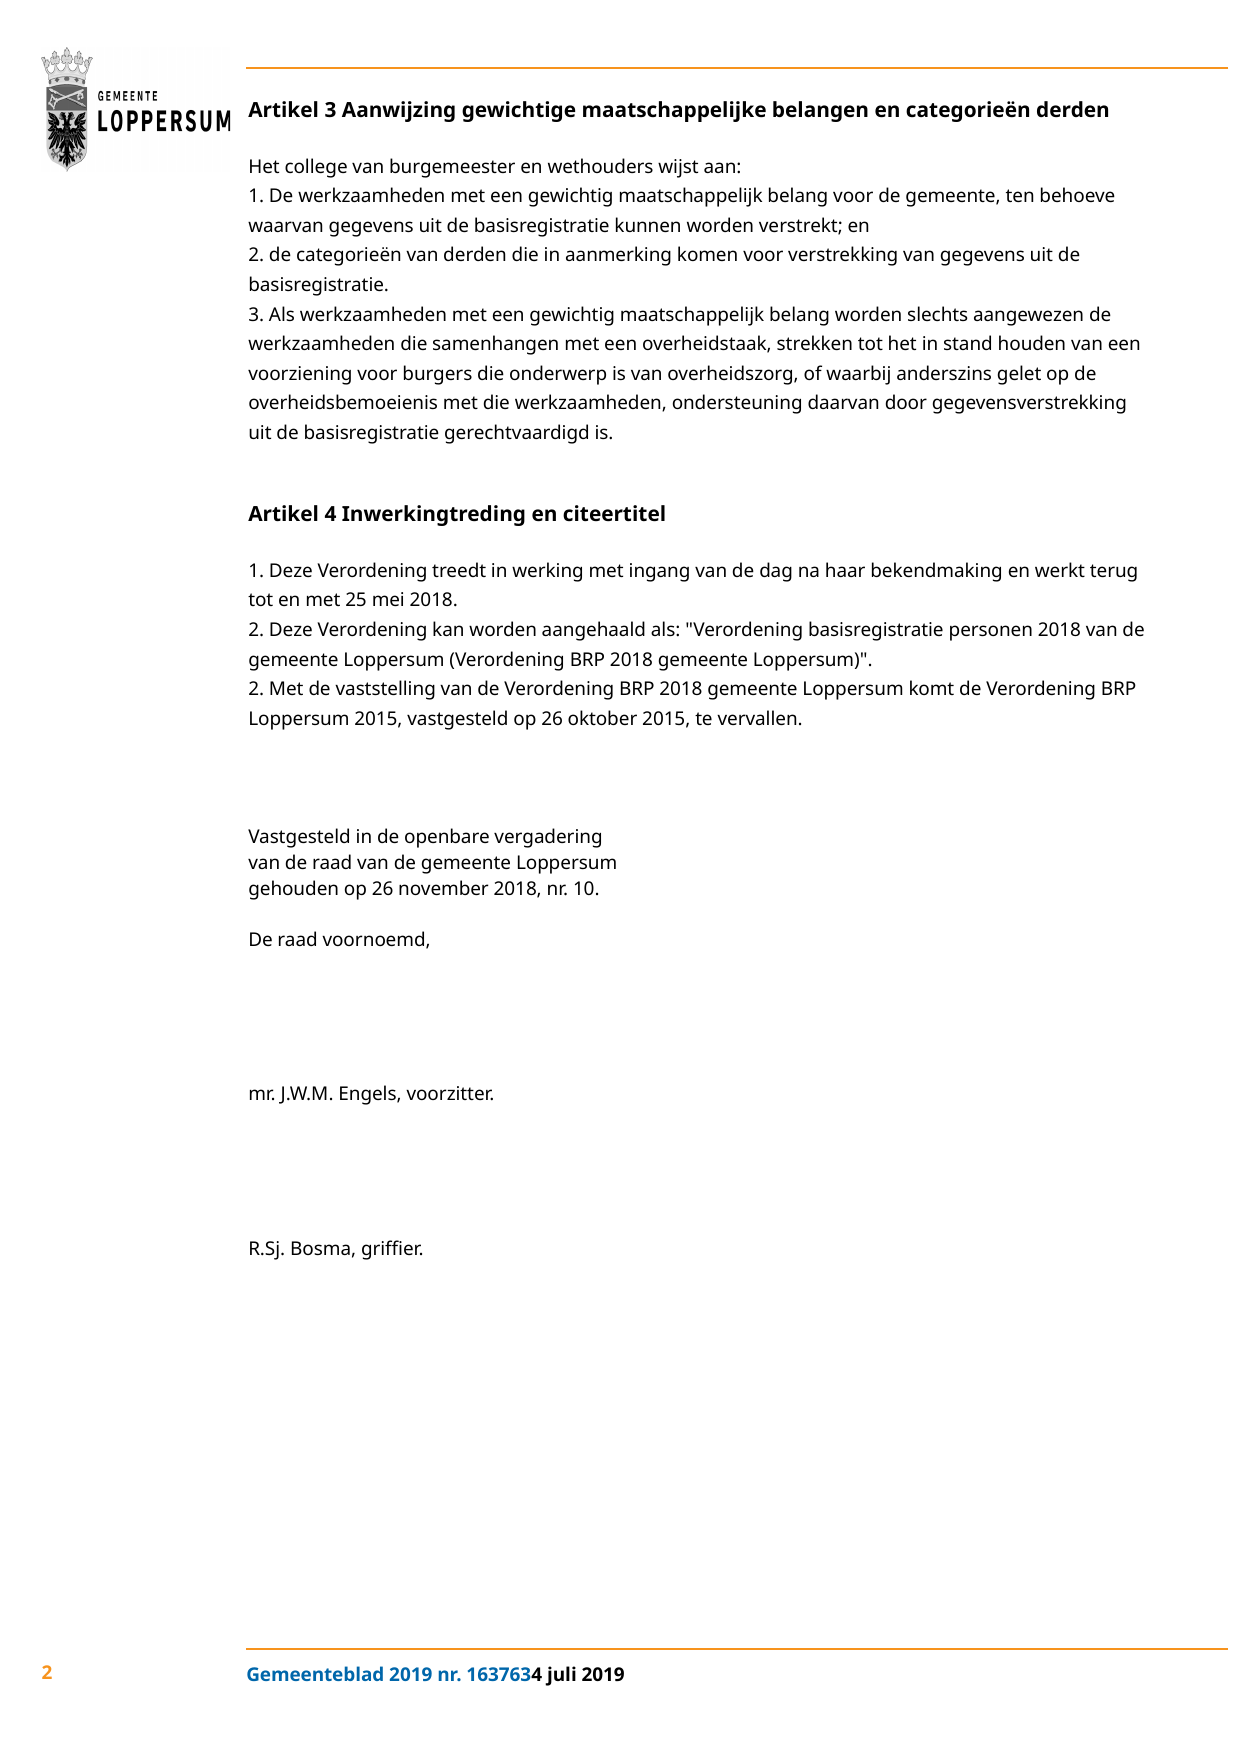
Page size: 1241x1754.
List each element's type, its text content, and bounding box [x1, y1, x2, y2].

text 2. de categorieën van derden die in aanmerking komen voor verstrekking van gegevens uit de basisregistratie. [248, 242, 1152, 297]
text De raad voornoemd, [248, 926, 1152, 952]
text 3. Als werkzaamheden met een gewichtig maatschappelijk belang worden slechts aangewezen de werkzaamheden die samenhangen met een overheidstaak, strekken tot het in stand houden van een voorziening voor burgers die onderwerp is van overheidszorg, of waarbij anderszins gelet op de overheidsbemoeienis met die werkzaamheden, ondersteuning daarvan door gegevensverstrekking uit de basisregistratie gerechtvaardigd is. [248, 301, 1152, 445]
text R.Sj. Bosma, griffier. [248, 1235, 1152, 1261]
text Vastgesteld in de openbare vergadering [248, 823, 1152, 849]
text van de raad van de gemeente Loppersum [248, 849, 1152, 875]
text Artikel 4 Inwerkingtreding en citeertitel [248, 499, 1152, 527]
text Artikel 3 Aanwijzing gewichtige maatschappelijke belangen en categorieën derden [248, 95, 1152, 123]
text mr. J.W.M. Engels, voorzitter. [248, 1081, 1152, 1106]
text 2. Deze Verordening kan worden aangehaald als: "Verordening basisregistratie personen 2018 van de gemeente Loppersum (Verordening BRP 2018 gemeente Loppersum)". [248, 616, 1152, 672]
text 1. Deze Verordening treedt in werking met ingang van de dag na haar bekendmaking en werkt terug tot en met 25 mei 2018. [248, 557, 1152, 612]
text gehouden op 26 november 2018, nr. 10. [248, 875, 1152, 901]
text 1. De werkzaamheden met een gewichtig maatschappelijk belang voor de gemeente, ten behoeve waarvan gegevens uit de basisregistratie kunnen worden verstrekt; en [248, 182, 1152, 238]
text Het college van burgemeester en wethouders wijst aan: [248, 153, 1152, 178]
picture [41, 47, 231, 172]
text 2. Met de vaststelling van de Verordening BRP 2018 gemeente Loppersum komt de Verordening BRP Loppersum 2015, vastgesteld op 26 oktober 2015, te vervallen. [248, 675, 1152, 731]
